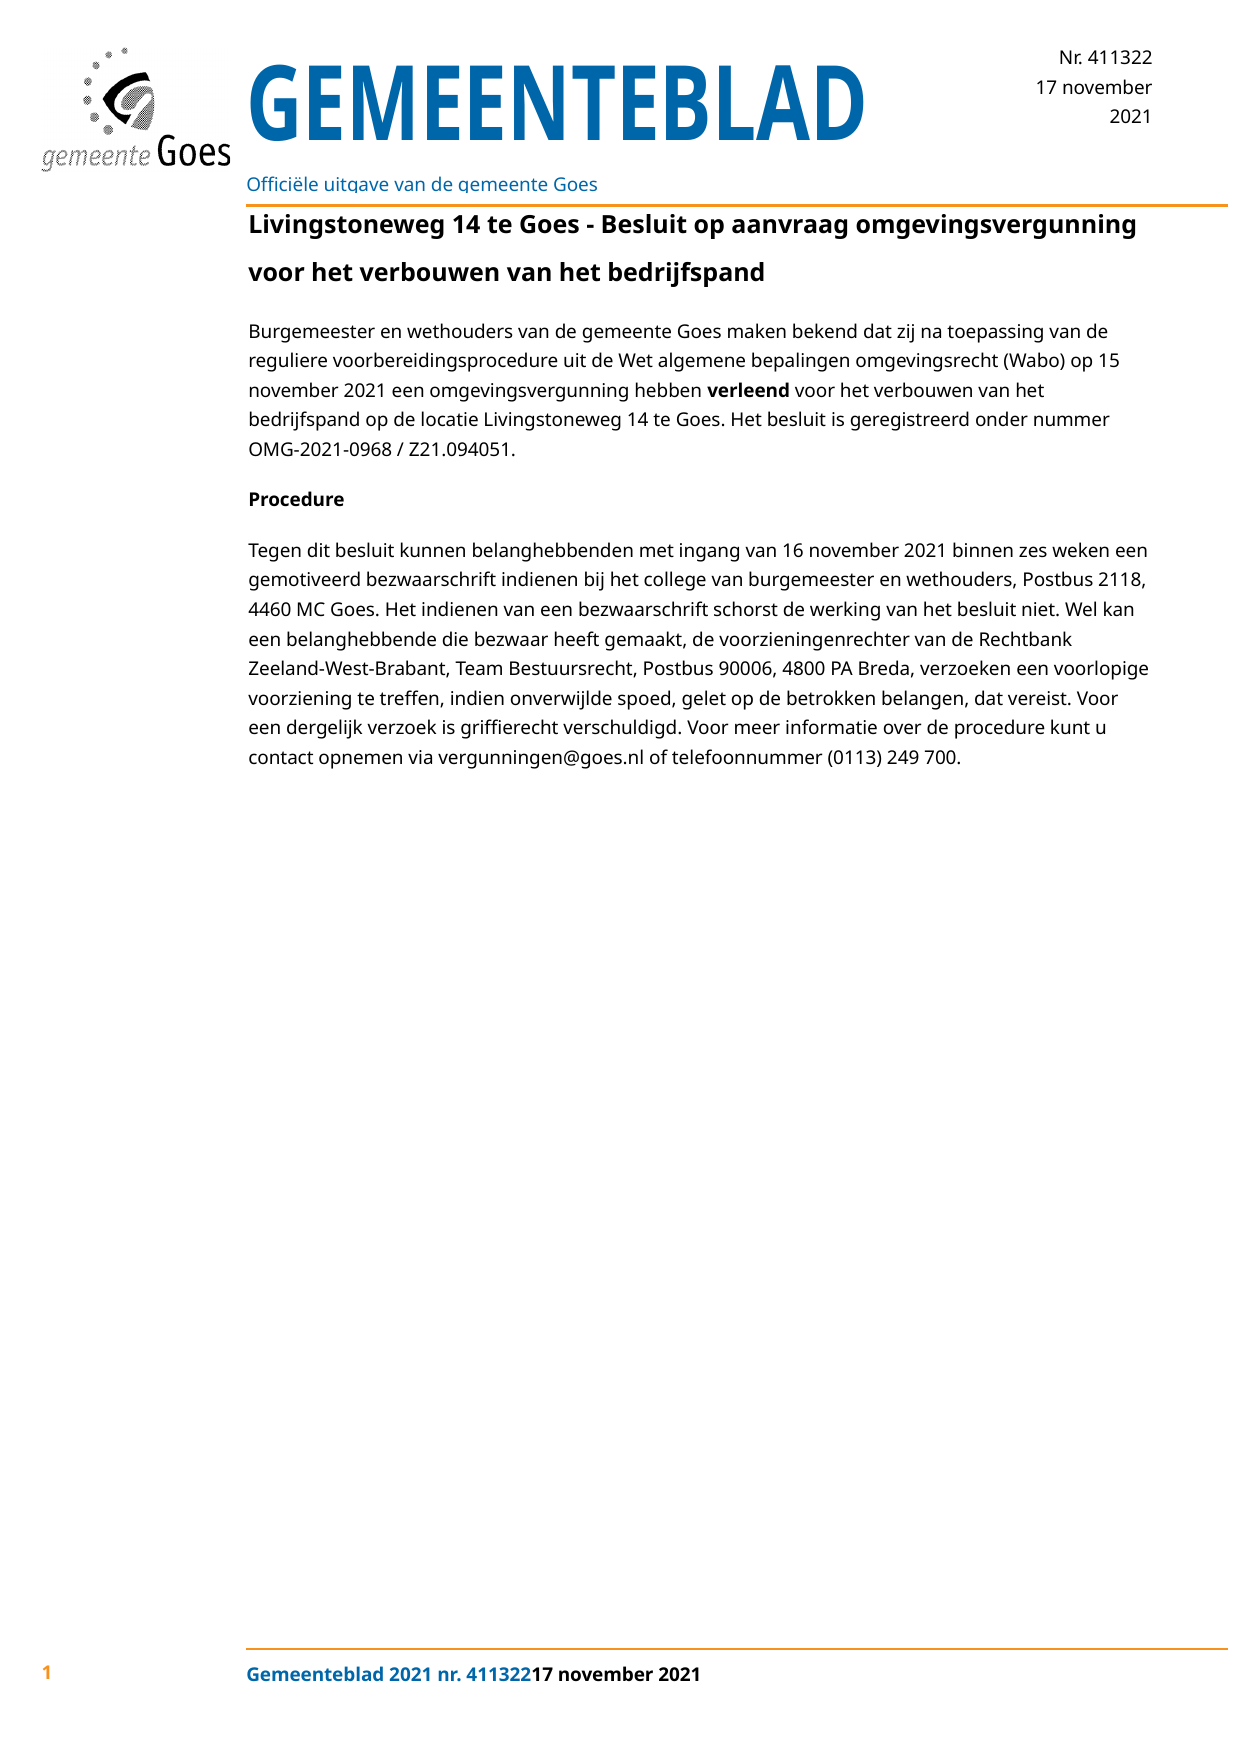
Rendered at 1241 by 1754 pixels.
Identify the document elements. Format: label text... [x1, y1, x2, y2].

text Burgemeester en wethouders van de gemeente Goes maken bekend dat zij na toepassing van de reguliere voorbereidingsprocedure uit de Wet algemene bepalingen omgevingsrecht (Wabo) op 15 november 2021 een omgevingsvergunning hebben verleend voor het verbouwen van het bedrijfspand op de locatie Livingstoneweg 14 te Goes. Het besluit is geregistreerd onder nummer OMG-2021-0968 / Z21.094051. [248, 318, 1152, 462]
text Livingstoneweg 14 te Goes - Besluit op aanvraag omgevingsvergunning voor het verbouwen van het bedrijfspand [248, 207, 1152, 288]
text Procedure [248, 487, 1152, 512]
picture [41, 47, 231, 172]
text Tegen dit besluit kunnen belanghebbenden met ingang van 16 november 2021 binnen zes weken een gemotiveerd bezwaarschrift indienen bij het college van burgemeester en wethouders, Postbus 2118, 4460 MC Goes. Het indienen van een bezwaarschrift schorst de werking van het besluit niet. Wel kan een belanghebbende die bezwaar heeft gemaakt, de voorzieningenrechter van de Rechtbank Zeeland-West-Brabant, Team Bestuursrecht, Postbus 90006, 4800 PA Breda, verzoeken een voorlopige voorziening te treffen, indien onverwijlde spoed, gelet op de betrokken belangen, dat vereist. Voor een dergelijk verzoek is griffierecht verschuldigd. Voor meer informatie over de procedure kunt u contact opnemen via vergunningen@goes.nl of telefoonnummer (0113) 249 700. [248, 537, 1152, 770]
